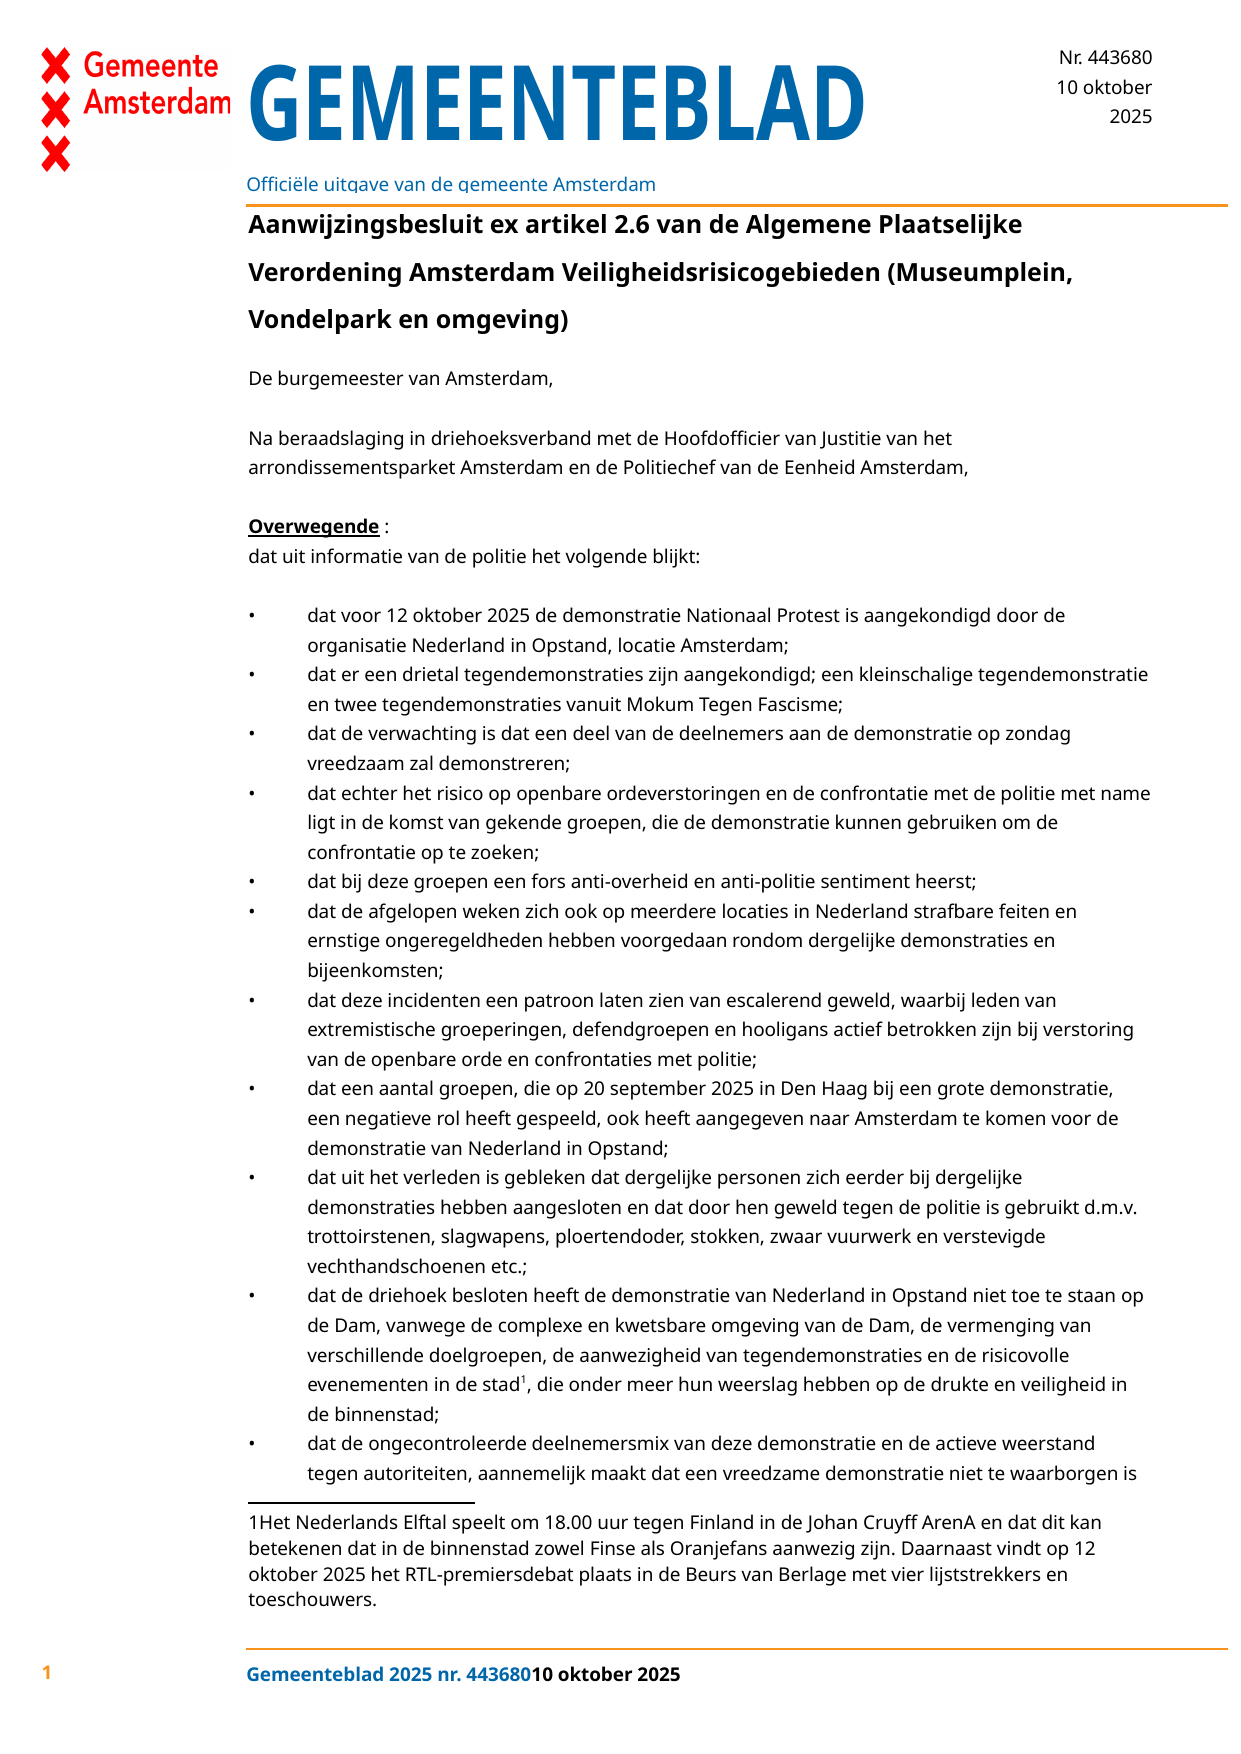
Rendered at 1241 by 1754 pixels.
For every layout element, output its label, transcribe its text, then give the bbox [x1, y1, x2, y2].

text Aanwijzingsbesluit ex artikel 2.6 van de Algemene Plaatselijke Verordening Amsterdam Veiligheidsrisicogebieden (Museumplein, Vondelpark en omgeving) [248, 207, 1152, 336]
list dat uit het verleden is gebleken dat dergelijke personen zich eerder bij dergelijke demonstraties hebben aangesloten en dat door hen geweld tegen de politie is gebruikt d.m.v. trottoirstenen, slagwapens, ploertendoder, stokken, zwaar vuurwerk en verstevigde vechthandschoenen etc.; [248, 1164, 1152, 1279]
picture [41, 47, 231, 172]
list dat echter het risico op openbare ordeverstoringen en de confrontatie met de politie met name ligt in de komst van gekende groepen, die de demonstratie kunnen gebruiken om de confrontatie op te zoeken; [248, 780, 1152, 864]
text De burgemeester van Amsterdam, [248, 366, 1152, 391]
list dat een aantal groepen, die op 20 september 2025 in Den Haag bij een grote demonstratie, een negatieve rol heeft gespeeld, ook heeft aangegeven naar Amsterdam te komen voor de demonstratie van Nederland in Opstand; [248, 1076, 1152, 1160]
list dat er een drietal tegendemonstraties zijn aangekondigd; een kleinschalige tegendemonstratie en twee tegendemonstraties vanuit Mokum Tegen Fascisme; [248, 661, 1152, 717]
list dat de ongecontroleerde deelnemersmix van deze demonstratie en de actieve weerstand tegen autoriteiten, aannemelijk maakt dat een vreedzame demonstratie niet te waarborgen is [248, 1431, 1152, 1486]
list dat voor 12 oktober 2025 de demonstratie Nationaal Protest is aangekondigd door de organisatie Nederland in Opstand, locatie Amsterdam; [248, 602, 1152, 657]
list Het Nederlands Elftal speelt om 18.00 uur tegen Finland in de Johan Cruyff ArenA en dat dit kan betekenen dat in de binnenstad zowel Finse als Oranjefans aanwezig zijn. Daarnaast vindt op 12 oktober 2025 het RTL-premiersdebat plaats in de Beurs van Berlage met vier lijststrekkers en toeschouwers. [248, 1509, 1152, 1612]
list dat de verwachting is dat een deel van de deelnemers aan de demonstratie op zondag vreedzaam zal demonstreren; [248, 721, 1152, 776]
text Na beraadslaging in driehoeksverband met de Hoofdofficier van Justitie van het arrondissementsparket Amsterdam en de Politiechef van de Eenheid Amsterdam, [248, 425, 1152, 480]
list dat de afgelopen weken zich ook op meerdere locaties in Nederland strafbare feiten en ernstige ongeregeldheden hebben voorgedaan rondom dergelijke demonstraties en bijeenkomsten; [248, 898, 1152, 983]
text dat uit informatie van de politie het volgende blijkt: [248, 543, 1152, 569]
list dat de driehoek besloten heeft de demonstratie van Nederland in Opstand niet toe te staan op de Dam, vanwege de complexe en kwetsbare omgeving van de Dam, de vermenging van verschillende doelgroepen, de aanwezigheid van tegendemonstraties en de risicovolle evenementen in de stad, die onder meer hun weerslag hebben op de drukte en veiligheid in de binnenstad; [248, 1283, 1152, 1427]
text Overwegende : [248, 513, 1152, 539]
list dat deze incidenten een patroon laten zien van escalerend geweld, waarbij leden van extremistische groeperingen, defendgroepen en hooligans actief betrokken zijn bij verstoring van de openbare orde en confrontaties met politie; [248, 987, 1152, 1072]
list dat bij deze groepen een fors anti-overheid en anti-politie sentiment heerst; [248, 868, 1152, 894]
